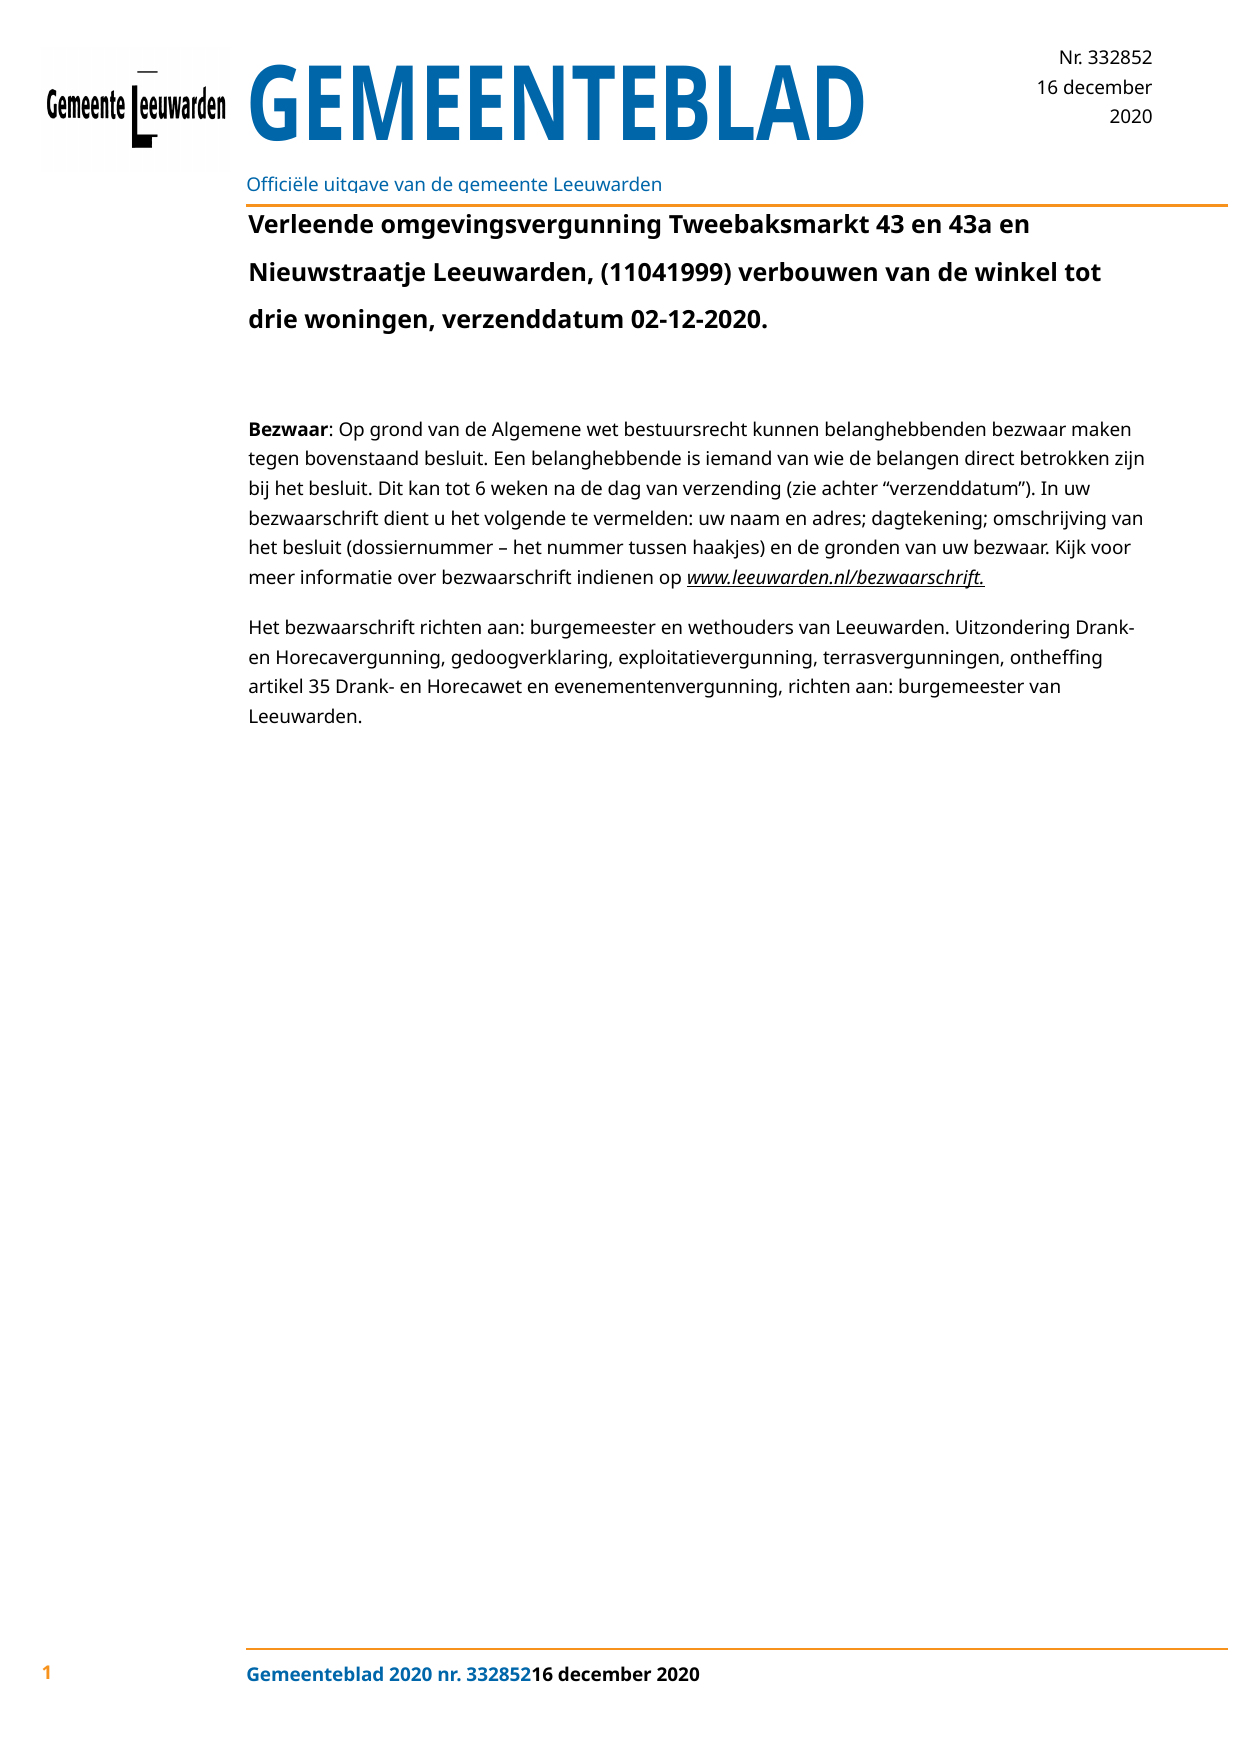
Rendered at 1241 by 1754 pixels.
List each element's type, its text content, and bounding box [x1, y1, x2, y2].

text Bezwaar: Op grond van de Algemene wet bestuursrecht kunnen belanghebbenden bezwaar maken tegen bovenstaand besluit. Een belanghebbende is iemand van wie de belangen direct betrokken zijn bij het besluit. Dit kan tot 6 weken na de dag van verzending (zie achter “verzenddatum”). In uw bezwaarschrift dient u het volgende te vermelden: uw naam en adres; dagtekening; omschrijving van het besluit (dossiernummer – het nummer tussen haakjes) en de gronden van uw bezwaar. Kijk voor meer informatie over bezwaarschrift indienen op www.leeuwarden.nl/bezwaarschrift. [248, 416, 1152, 589]
text Het bezwaarschrift richten aan: burgemeester en wethouders van Leeuwarden. Uitzondering Drank- en Horecavergunning, gedoogverklaring, exploitatievergunning, terrasvergunningen, ontheffing artikel 35 Drank- en Horecawet en evenementenvergunning, richten aan: burgemeester van Leeuwarden. [248, 614, 1152, 729]
picture [41, 47, 231, 172]
text Verleende omgevingsvergunning Tweebaksmarkt 43 en 43a en Nieuwstraatje Leeuwarden, (11041999) verbouwen van de winkel tot drie woningen, verzenddatum 02-12-2020. [248, 207, 1152, 336]
